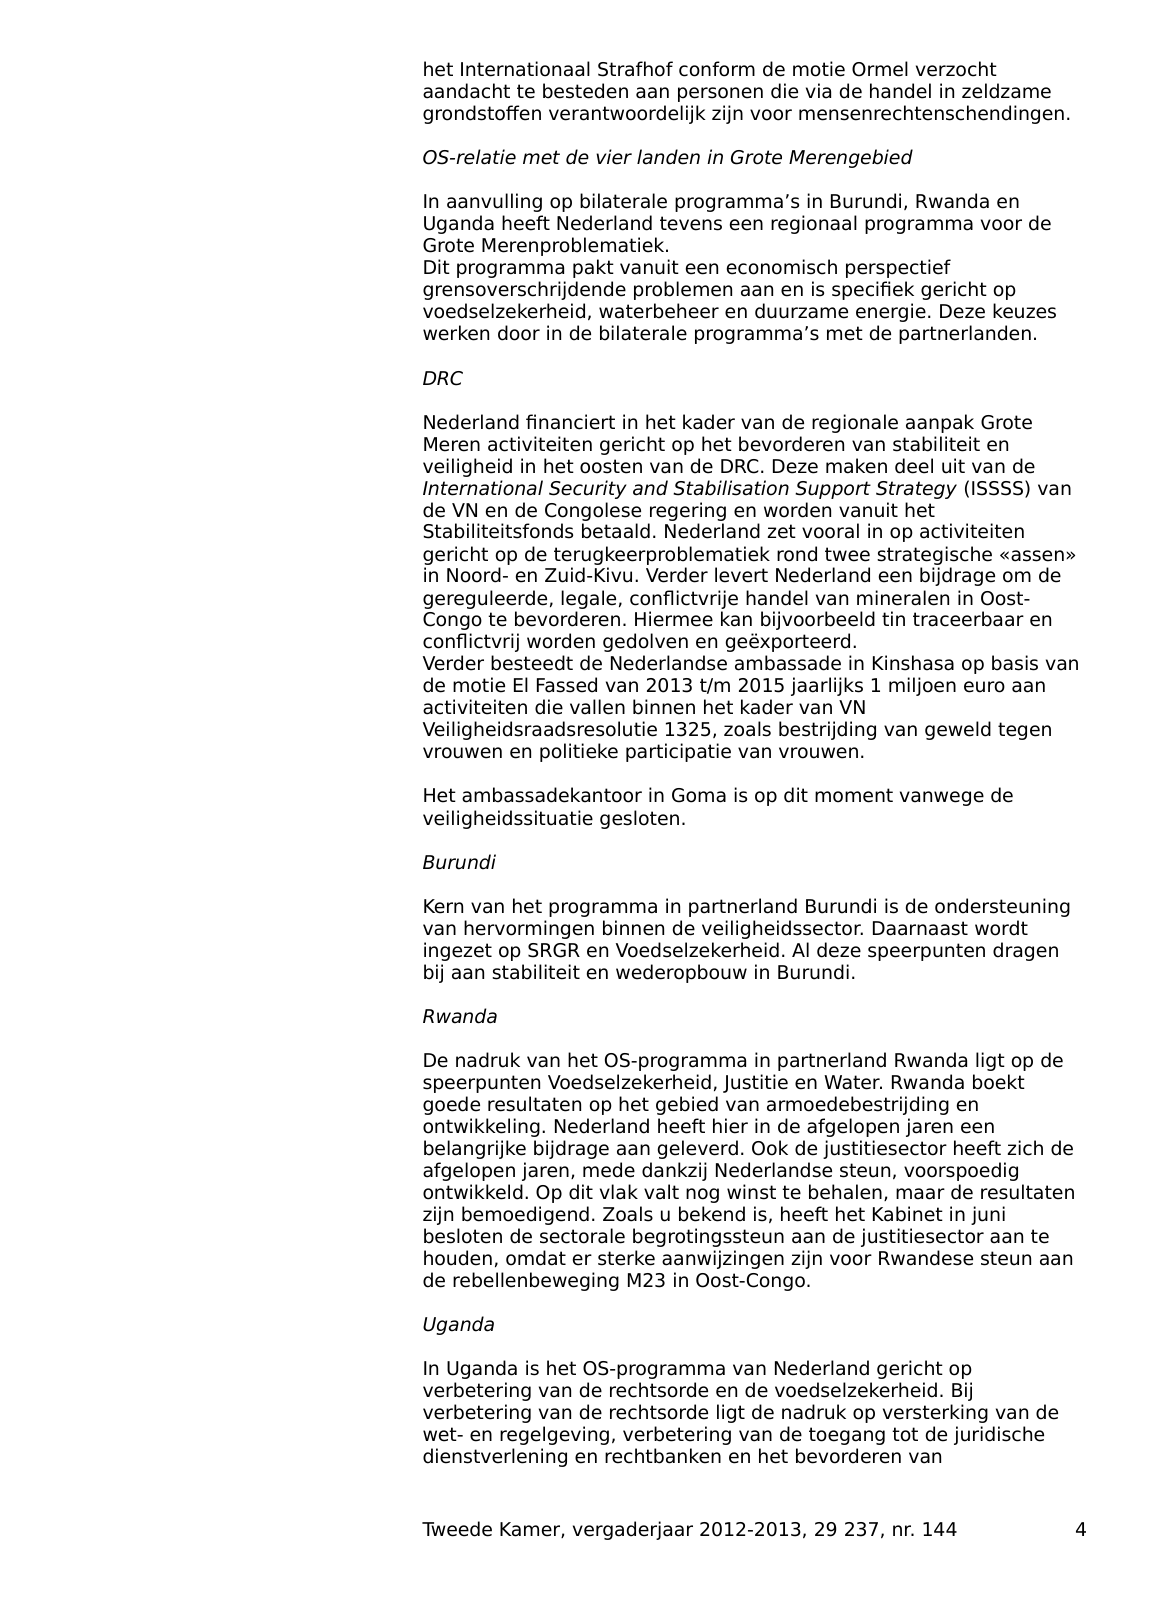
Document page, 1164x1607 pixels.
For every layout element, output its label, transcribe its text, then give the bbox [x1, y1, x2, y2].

text In aanvulling op bilaterale programma’s in Burundi, Rwanda en Uganda heeft Nederland tevens een regionaal programma voor de Grote Merenproblematiek. [422, 191, 1087, 257]
text In Uganda is het OS-programma van Nederland gericht op verbetering van de rechtsorde en de voedselzekerheid. Bij verbetering van de rechtsorde ligt de nadruk op versterking van de wet- en regelgeving, verbetering van de toegang tot de juridische dienstverlening en rechtbanken en het bevorderen van [422, 1358, 1087, 1468]
text het Internationaal Strafhof conform de motie Ormel verzocht aandacht te besteden aan personen die via de handel in zeldzame grondstoffen verantwoordelijk zijn voor mensenrechtenschendingen. [422, 59, 1087, 125]
text Het ambassadekantoor in Goma is op dit moment vanwege de veiligheidssituatie gesloten. [422, 785, 1087, 829]
text Dit programma pakt vanuit een economisch perspectief grensoverschrijdende problemen aan en is specifiek gericht op voedselzekerheid, waterbeheer en duurzame energie. Deze keuzes werken door in de bilaterale programma’s met de partnerlanden. [422, 257, 1087, 345]
subtitle Uganda [422, 1314, 1087, 1336]
text Kern van het programma in partnerland Burundi is de ondersteuning van hervormingen binnen de veiligheidssector. Daarnaast wordt ingezet op SRGR en Voedselzekerheid. Al deze speerpunten dragen bij aan stabiliteit en wederopbouw in Burundi. [422, 896, 1087, 984]
text Nederland financiert in het kader van de regionale aanpak Grote Meren activiteiten gericht op het bevorderen van stabiliteit en veiligheid in het oosten van de DRC. Deze maken deel uit van de International Security and Stabilisation Support Strategy (ISSSS) van de VN en de Congolese regering en worden vanuit het Stabiliteitsfonds betaald. Nederland zet vooral in op activiteiten gericht op de terugkeerproblematiek rond twee strategische «assen» in Noord- en Zuid-Kivu. Verder levert Nederland een bijdrage om de gereguleerde, legale, conflictvrije handel van mineralen in Oost-Congo te bevorderen. Hiermee kan bijvoorbeeld tin traceerbaar en conflictvrij worden gedolven en geëxporteerd. [422, 412, 1087, 653]
text De nadruk van het OS-programma in partnerland Rwanda ligt op de speerpunten Voedselzekerheid, Justitie en Water. Rwanda boekt goede resultaten op het gebied van armoedebestrijding en ontwikkeling. Nederland heeft hier in de afgelopen jaren een belangrijke bijdrage aan geleverd. Ook de justitiesector heeft zich de afgelopen jaren, mede dankzij Nederlandse steun, voorspoedig ontwikkeld. Op dit vlak valt nog winst te behalen, maar de resultaten zijn bemoedigend. Zoals u bekend is, heeft het Kabinet in juni besloten de sectorale begrotingssteun aan de justitiesector aan te houden, omdat er sterke aanwijzingen zijn voor Rwandese steun aan de rebellenbeweging M23 in Oost-Congo. [422, 1050, 1087, 1292]
subtitle Burundi [422, 852, 1087, 873]
text Verder besteedt de Nederlandse ambassade in Kinshasa op basis van de motie El Fassed van 2013 t/m 2015 jaarlijks 1 miljoen euro aan activiteiten die vallen binnen het kader van VN Veiligheidsraadsresolutie 1325, zoals bestrijding van geweld tegen vrouwen en politieke participatie van vrouwen. [422, 653, 1087, 763]
subtitle DRC [422, 367, 1087, 389]
subtitle OS-relatie met de vier landen in Grote Merengebied [422, 147, 1087, 169]
subtitle Rwanda [422, 1006, 1087, 1028]
